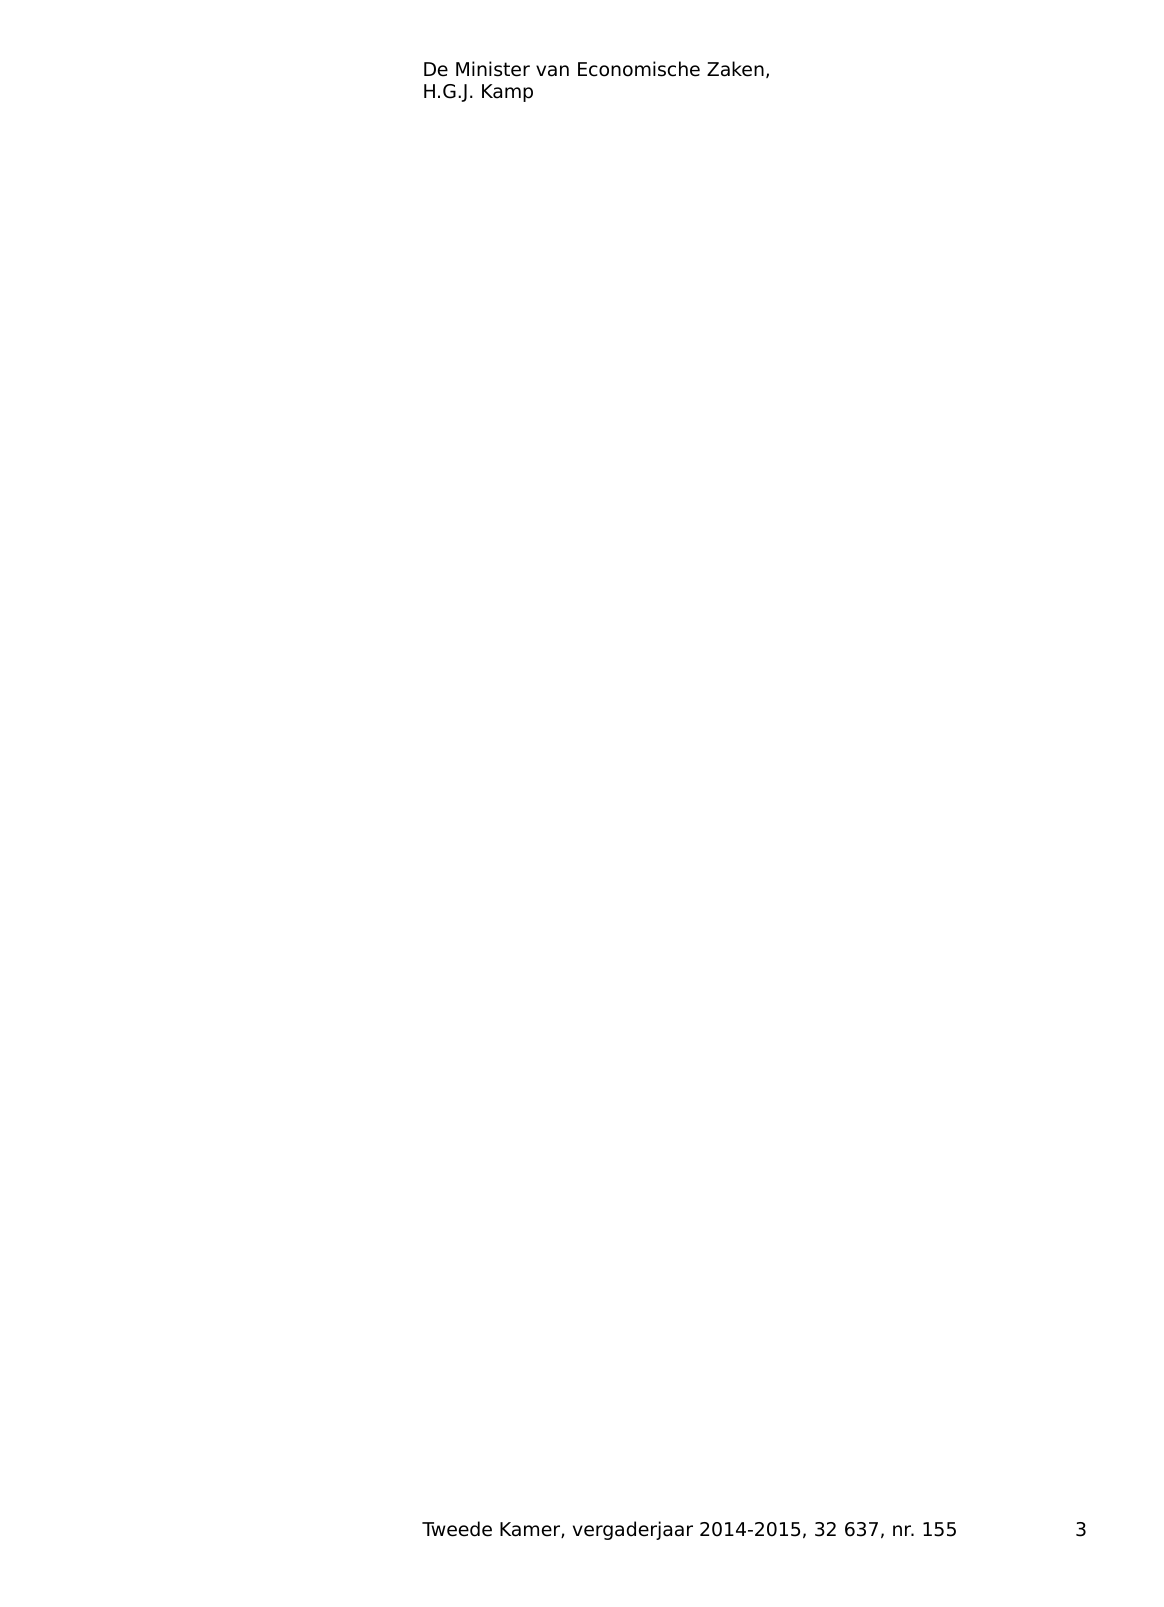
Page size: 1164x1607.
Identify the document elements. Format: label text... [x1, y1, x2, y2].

text De Minister van Economische Zaken, H.G.J. Kamp [422, 59, 1087, 103]
